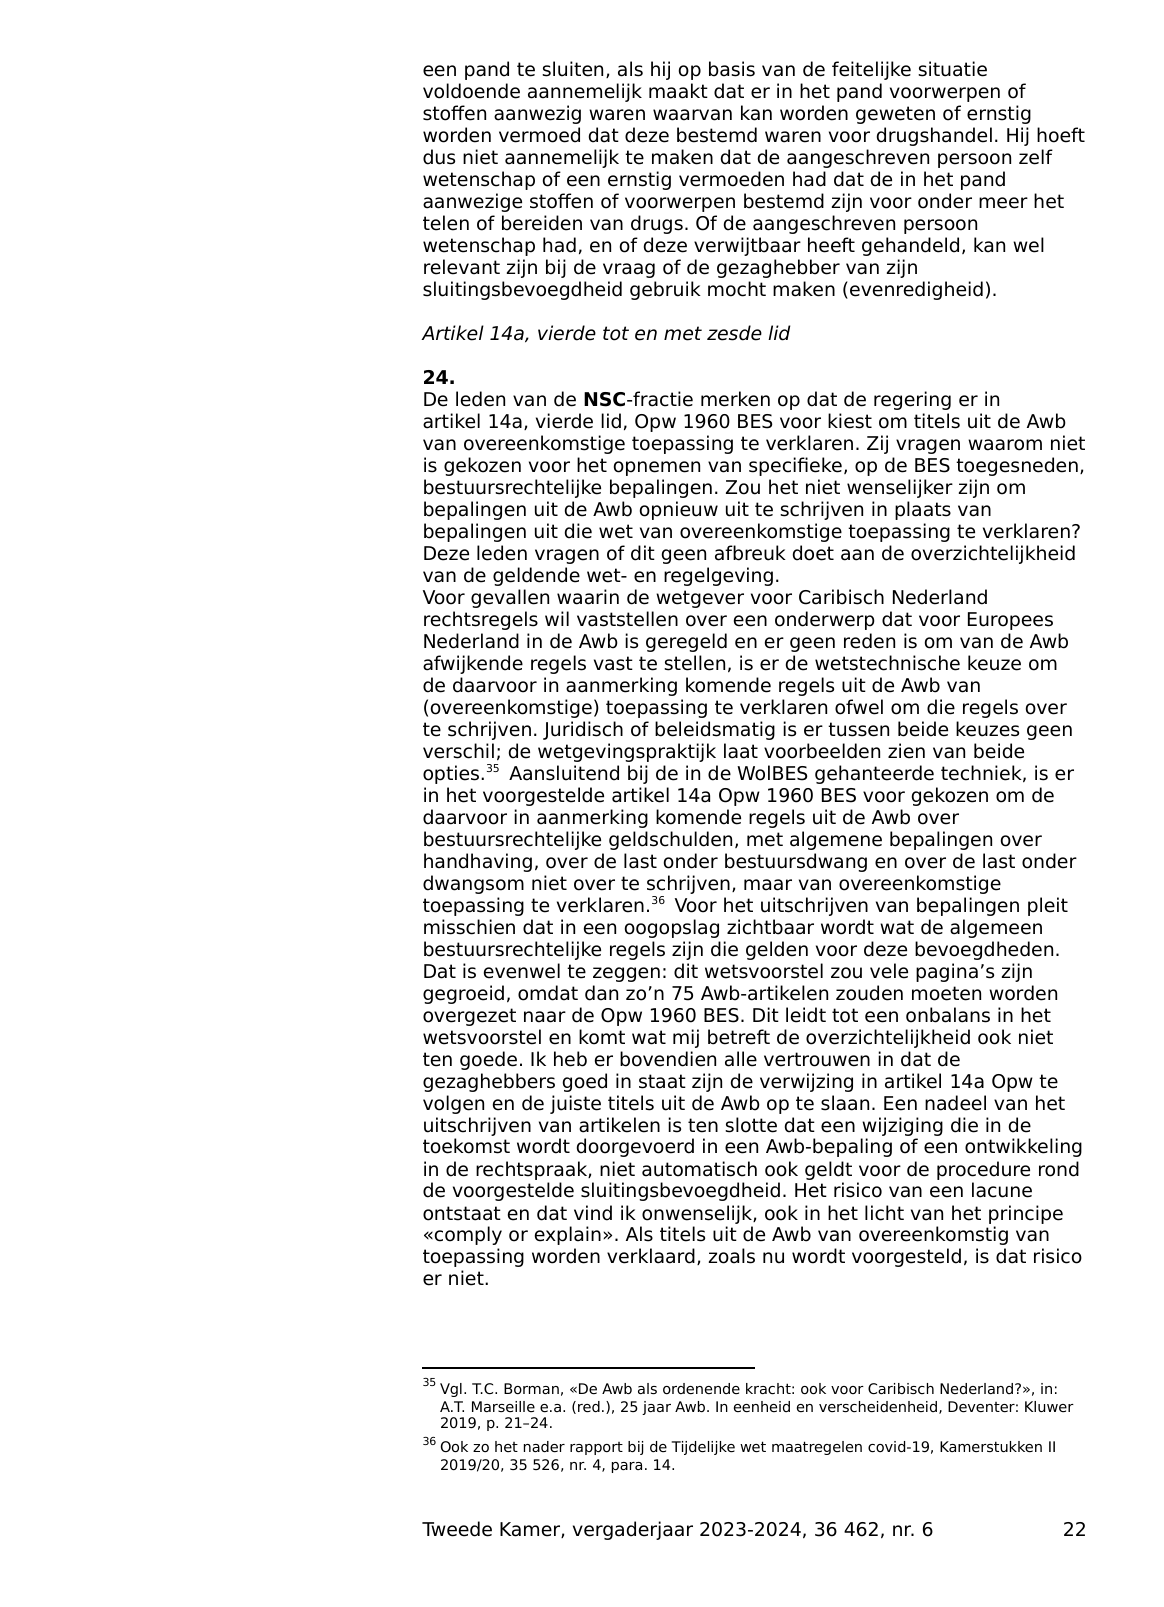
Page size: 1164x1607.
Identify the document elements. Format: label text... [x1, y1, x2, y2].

text een pand te sluiten, als hij op basis van de feitelijke situatie voldoende aannemelijk maakt dat er in het pand voorwerpen of stoffen aanwezig waren waarvan kan worden geweten of ernstig worden vermoed dat deze bestemd waren voor drugshandel. Hij hoeft dus niet aannemelijk te maken dat de aangeschreven persoon zelf wetenschap of een ernstig vermoeden had dat de in het pand aanwezige stoffen of voorwerpen bestemd zijn voor onder meer het telen of bereiden van drugs. Of de aangeschreven persoon wetenschap had, en of deze verwijtbaar heeft gehandeld, kan wel relevant zijn bij de vraag of de gezaghebber van zijn sluitingsbevoegdheid gebruik mocht maken (evenredigheid). [422, 59, 1087, 301]
text De leden van de NSC-fractie merken op dat de regering er in artikel 14a, vierde lid, Opw 1960 BES voor kiest om titels uit de Awb van overeenkomstige toepassing te verklaren. Zij vragen waarom niet is gekozen voor het opnemen van specifieke, op de BES toegesneden, bestuursrechtelijke bepalingen. Zou het niet wenselijker zijn om bepalingen uit de Awb opnieuw uit te schrijven in plaats van bepalingen uit die wet van overeenkomstige toepassing te verklaren? Deze leden vragen of dit geen afbreuk doet aan de overzichtelijkheid van de geldende wet- en regelgeving. [422, 389, 1087, 587]
text Vgl. T.C. Borman, «De Awb als ordenende kracht: ook voor Caribisch Nederland?», in: A.T. Marseille e.a. (red.), 25 jaar Awb. In eenheid en verscheidenheid, Deventer: Kluwer 2019, p. 21–24. [422, 1377, 1087, 1432]
text Voor gevallen waarin de wetgever voor Caribisch Nederland rechtsregels wil vaststellen over een onderwerp dat voor Europees Nederland in de Awb is geregeld en er geen reden is om van de Awb afwijkende regels vast te stellen, is er de wetstechnische keuze om de daarvoor in aanmerking komende regels uit de Awb van (overeenkomstige) toepassing te verklaren ofwel om die regels over te schrijven. Juridisch of beleidsmatig is er tussen beide keuzes geen verschil; de wetgevingspraktijk laat voorbeelden zien van beide opties. Aansluitend bij de in de WolBES gehanteerde techniek, is er in het voorgestelde artikel 14a Opw 1960 BES voor gekozen om de daarvoor in aanmerking komende regels uit de Awb over bestuursrechtelijke geldschulden, met algemene bepalingen over handhaving, over de last onder bestuursdwang en over de last onder dwangsom niet over te schrijven, maar van overeenkomstige toepassing te verklaren. Voor het uitschrijven van bepalingen pleit misschien dat in een oogopslag zichtbaar wordt wat de algemeen bestuursrechtelijke regels zijn die gelden voor deze bevoegdheden. Dat is evenwel te zeggen: dit wetsvoorstel zou vele pagina’s zijn gegroeid, omdat dan zo’n 75 Awb-artikelen zouden moeten worden overgezet naar de Opw 1960 BES. Dit leidt tot een onbalans in het wetsvoorstel en komt wat mij betreft de overzichtelijkheid ook niet ten goede. Ik heb er bovendien alle vertrouwen in dat de gezaghebbers goed in staat zijn de verwijzing in artikel 14a Opw te volgen en de juiste titels uit de Awb op te slaan. Een nadeel van het uitschrijven van artikelen is ten slotte dat een wijziging die in de toekomst wordt doorgevoerd in een Awb-bepaling of een ontwikkeling in de rechtspraak, niet automatisch ook geldt voor de procedure rond de voorgestelde sluitingsbevoegdheid. Het risico van een lacune ontstaat en dat vind ik onwenselijk, ook in het licht van het principe «comply or explain». Als titels uit de Awb van overeenkomstig van toepassing worden verklaard, zoals nu wordt voorgesteld, is dat risico er niet. [422, 587, 1087, 1290]
subtitle Artikel 14a, vierde tot en met zesde lid [422, 323, 1087, 345]
text 24. [422, 367, 1087, 389]
text Ook zo het nader rapport bij de Tijdelijke wet maatregelen covid-19, Kamerstukken II 2019/20, 35 526, nr. 4, para. 14. [422, 1435, 1087, 1474]
